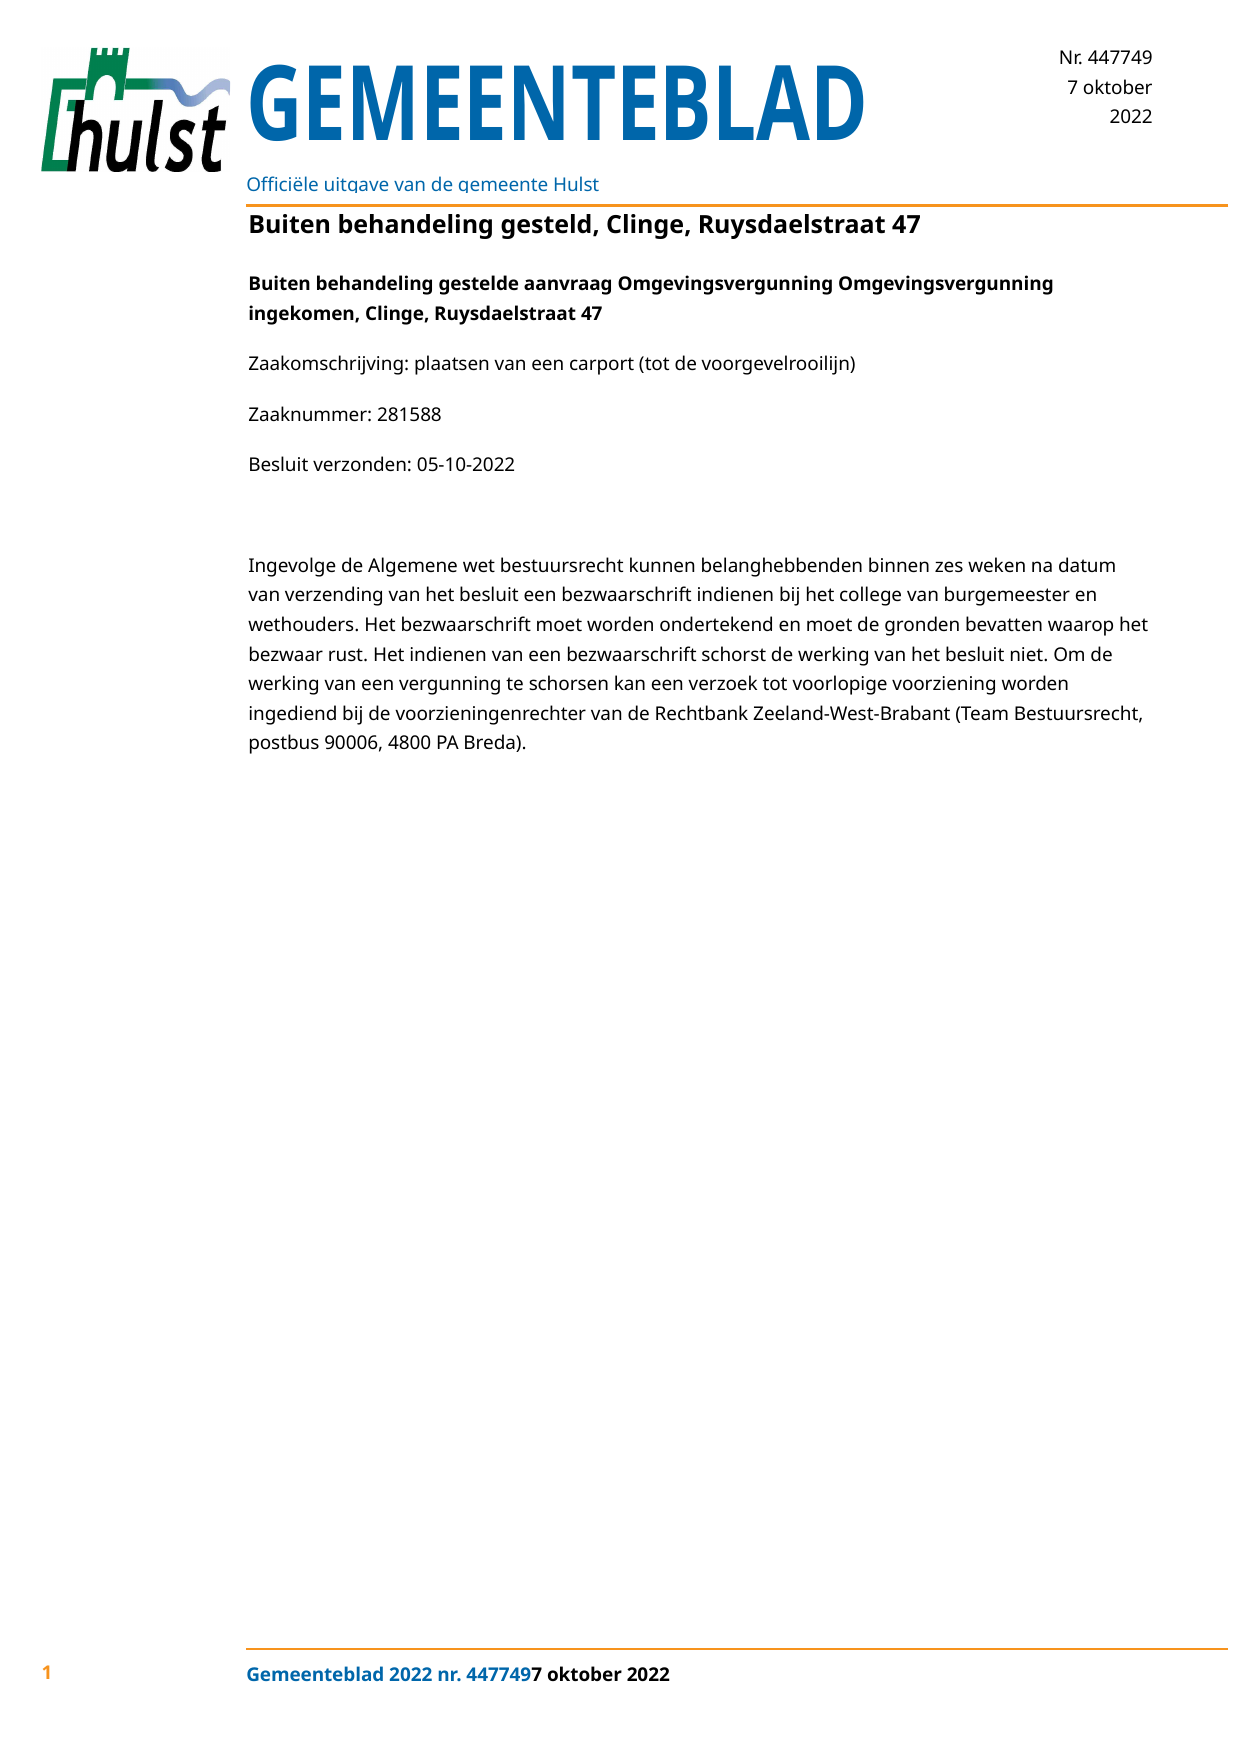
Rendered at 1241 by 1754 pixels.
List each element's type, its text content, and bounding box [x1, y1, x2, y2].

text Buiten behandeling gestelde aanvraag Omgevingsvergunning Omgevingsvergunning ingekomen, Clinge, Ruysdaelstraat 47 [248, 270, 1152, 326]
picture [41, 47, 231, 172]
text Buiten behandeling gesteld, Clinge, Ruysdaelstraat 47 [248, 207, 1152, 241]
text Zaaknummer: 281588 [248, 401, 1152, 426]
text Ingevolge de Algemene wet bestuursrecht kunnen belanghebbenden binnen zes weken na datum van verzending van het besluit een bezwaarschrift indienen bij het college van burgemeester en wethouders. Het bezwaarschrift moet worden ondertekend en moet de gronden bevatten waarop het bezwaar rust. Het indienen van een bezwaarschrift schorst de werking van het besluit niet. Om de werking van een vergunning te schorsen kan een verzoek tot voorlopige voorziening worden ingediend bij de voorzieningenrechter van de Rechtbank Zeeland-West-Brabant (Team Bestuursrecht, postbus 90006, 4800 PA Breda). [248, 552, 1152, 755]
text Zaakomschrijving: plaatsen van een carport (tot de voorgevelrooilijn) [248, 350, 1152, 376]
text Besluit verzonden: 05-10-2022 [248, 451, 1152, 477]
